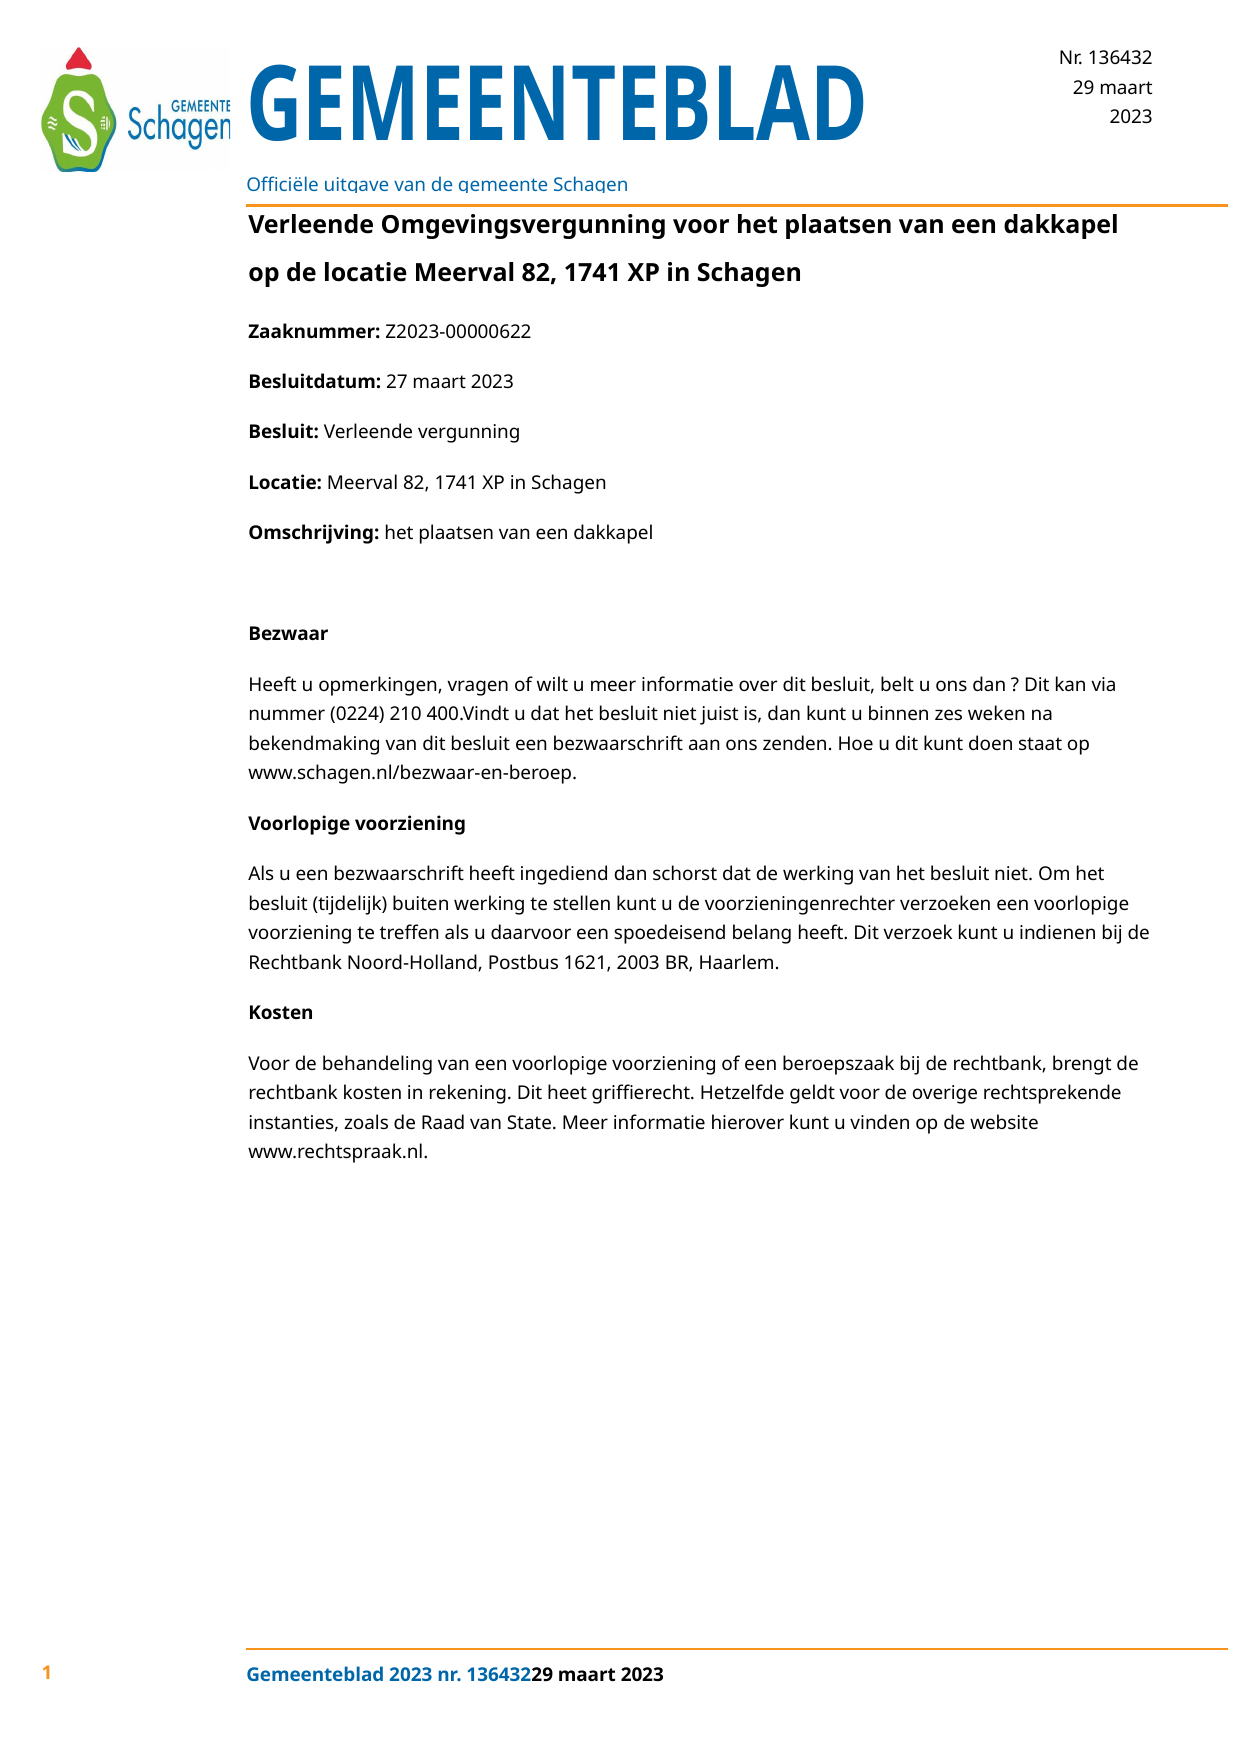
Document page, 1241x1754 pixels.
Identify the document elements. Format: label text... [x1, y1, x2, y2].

text Locatie: Meerval 82, 1741 XP in Schagen [248, 469, 1152, 495]
text Heeft u opmerkingen, vragen of wilt u meer informatie over dit besluit, belt u ons dan ? Dit kan via nummer (0224) 210 400.Vindt u dat het besluit niet juist is, dan kunt u binnen zes weken na bekendmaking van dit besluit een bezwaarschrift aan ons zenden. Hoe u dit kunt doen staat op www.schagen.nl/bezwaar-en-beroep. [248, 671, 1152, 785]
text Kosten [248, 999, 1152, 1025]
text Bezwaar [248, 620, 1152, 646]
text Omschrijving: het plaatsen van een dakkapel [248, 519, 1152, 545]
text Besluit: Verleende vergunning [248, 419, 1152, 444]
text Zaaknummer: Z2023-00000622 [248, 318, 1152, 344]
text Verleende Omgevingsvergunning voor het plaatsen van een dakkapel op de locatie Meerval 82, 1741 XP in Schagen [248, 207, 1152, 288]
text Voor de behandeling van een voorlopige voorziening of een beroepszaak bij de rechtbank, brengt de rechtbank kosten in rekening. Dit heet griffierecht. Hetzelfde geldt voor de overige rechtsprekende instanties, zoals de Raad van State. Meer informatie hierover kunt u vinden op de website www.rechtspraak.nl. [248, 1050, 1152, 1164]
text Besluitdatum: 27 maart 2023 [248, 368, 1152, 394]
text Voorlopige voorziening [248, 810, 1152, 836]
picture [41, 47, 231, 172]
text Als u een bezwaarschrift heeft ingediend dan schorst dat de werking van het besluit niet. Om het besluit (tijdelijk) buiten werking te stellen kunt u de voorzieningenrechter verzoeken een voorlopige voorziening te treffen als u daarvoor een spoedeisend belang heeft. Dit verzoek kunt u indienen bij de Rechtbank Noord-Holland, Postbus 1621, 2003 BR, Haarlem. [248, 860, 1152, 975]
